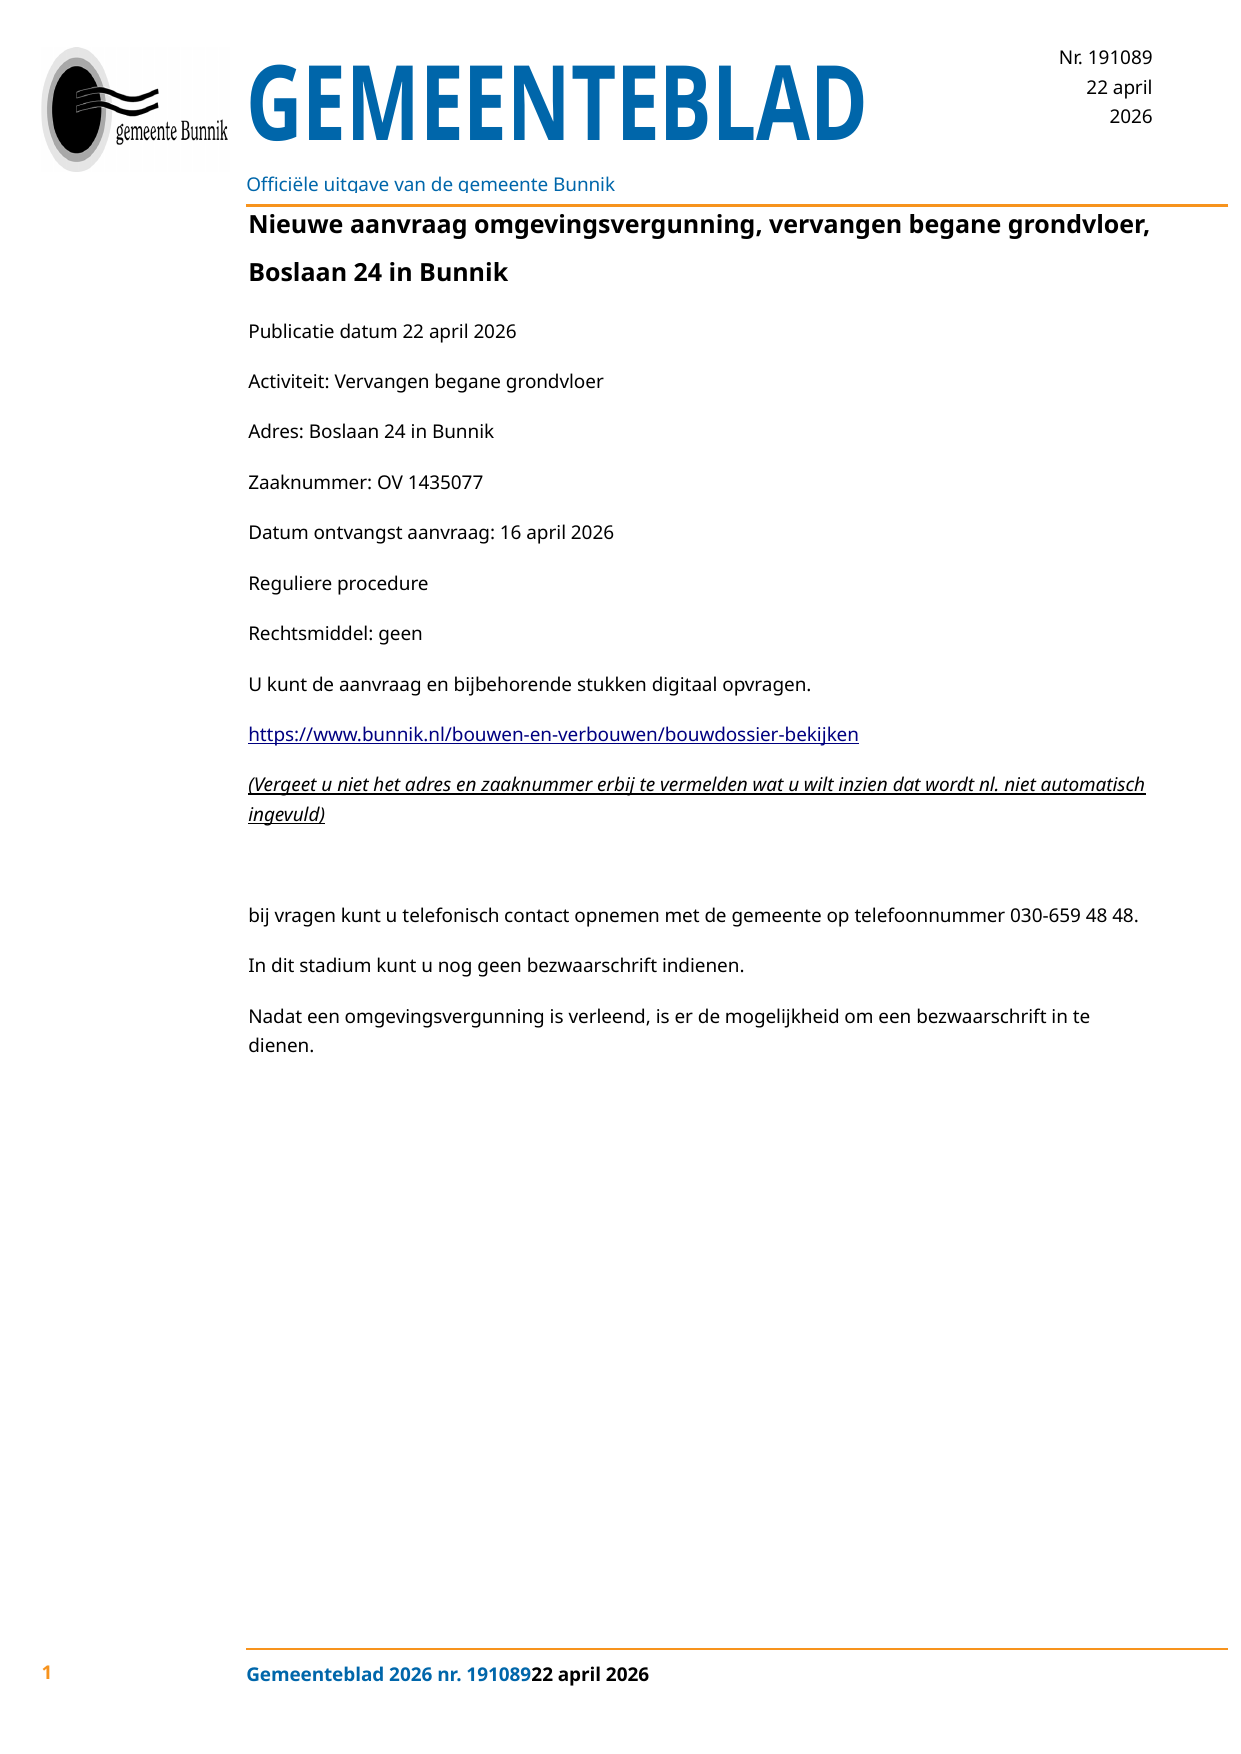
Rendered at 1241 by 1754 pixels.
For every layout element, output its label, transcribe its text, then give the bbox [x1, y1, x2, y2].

text Activiteit: Vervangen begane grondvloer [248, 368, 1152, 394]
text https://www.bunnik.nl/bouwen-en-verbouwen/bouwdossier-bekijken [248, 721, 1152, 747]
text In dit stadium kunt u nog geen bezwaarschrift indienen. [248, 952, 1152, 978]
text Rechtsmiddel: geen [248, 620, 1152, 646]
text Adres: Boslaan 24 in Bunnik [248, 419, 1152, 444]
text Nieuwe aanvraag omgevingsvergunning, vervangen begane grondvloer, Boslaan 24 in Bunnik [248, 207, 1152, 288]
text Zaaknummer: OV 1435077 [248, 469, 1152, 495]
text bij vragen kunt u telefonisch contact opnemen met de gemeente op telefoonnummer 030-659 48 48. [248, 902, 1152, 928]
text Reguliere procedure [248, 570, 1152, 596]
text Publicatie datum 22 april 2026 [248, 318, 1152, 344]
text U kunt de aanvraag en bijbehorende stukken digitaal opvragen. [248, 671, 1152, 697]
text (Vergeet u niet het adres en zaaknummer erbij te vermelden wat u wilt inzien dat wordt nl. niet automatisch ingevuld) [248, 772, 1152, 827]
text Datum ontvangst aanvraag: 16 april 2026 [248, 519, 1152, 545]
text Nadat een omgevingsvergunning is verleend, is er de mogelijkheid om een bezwaarschrift in te dienen. [248, 1003, 1152, 1058]
picture [41, 47, 231, 172]
